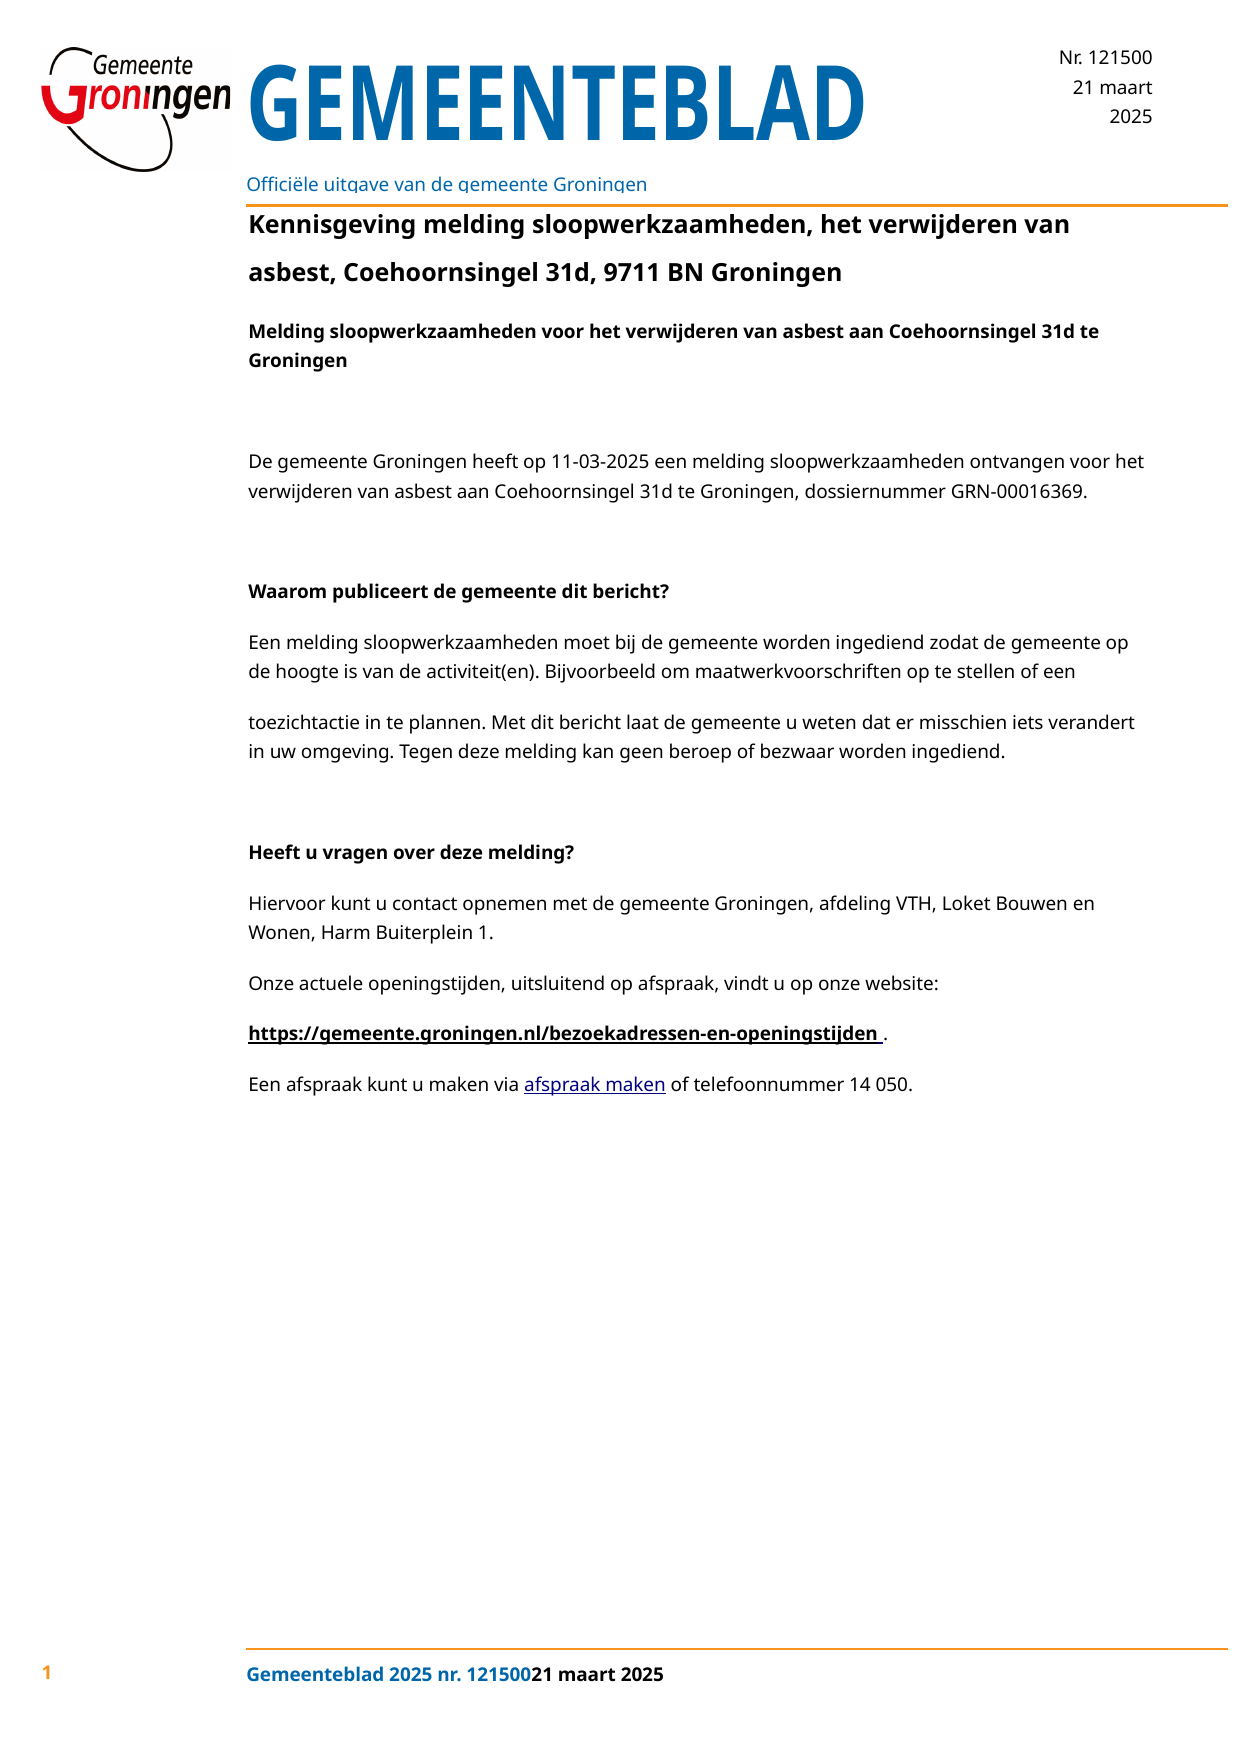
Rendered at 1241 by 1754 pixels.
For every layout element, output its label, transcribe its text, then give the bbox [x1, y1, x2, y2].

text Melding sloopwerkzaamheden voor het verwijderen van asbest aan Coehoornsingel 31d te Groningen [248, 318, 1152, 373]
text Een melding sloopwerkzaamheden moet bij de gemeente worden ingediend zodat de gemeente op de hoogte is van de activiteit(en). Bijvoorbeeld om maatwerkvoorschriften op te stellen of een [248, 629, 1152, 684]
text Een afspraak kunt u maken via afspraak maken of telefoonnummer 14 050. [248, 1071, 1152, 1097]
text Waarom publiceert de gemeente dit bericht? [248, 579, 1152, 604]
text De gemeente Groningen heeft op 11-03-2025 een melding sloopwerkzaamheden ontvangen voor het verwijderen van asbest aan Coehoornsingel 31d te Groningen, dossiernummer GRN-00016369. [248, 448, 1152, 504]
text Heeft u vragen over deze melding? [248, 839, 1152, 865]
picture [41, 47, 231, 172]
text Kennisgeving melding sloopwerkzaamheden, het verwijderen van asbest, Coehoornsingel 31d, 9711 BN Groningen [248, 207, 1152, 288]
text toezichtactie in te plannen. Met dit bericht laat de gemeente u weten dat er misschien iets verandert in uw omgeving. Tegen deze melding kan geen beroep of bezwaar worden ingediend. [248, 709, 1152, 764]
text https://gemeente.groningen.nl/bezoekadressen-en-openingstijden . [248, 1020, 1152, 1046]
text Hiervoor kunt u contact opnemen met de gemeente Groningen, afdeling VTH, Loket Bouwen en Wonen, Harm Buiterplein 1. [248, 890, 1152, 945]
text Onze actuele openingstijden, uitsluitend op afspraak, vindt u op onze website: [248, 970, 1152, 996]
